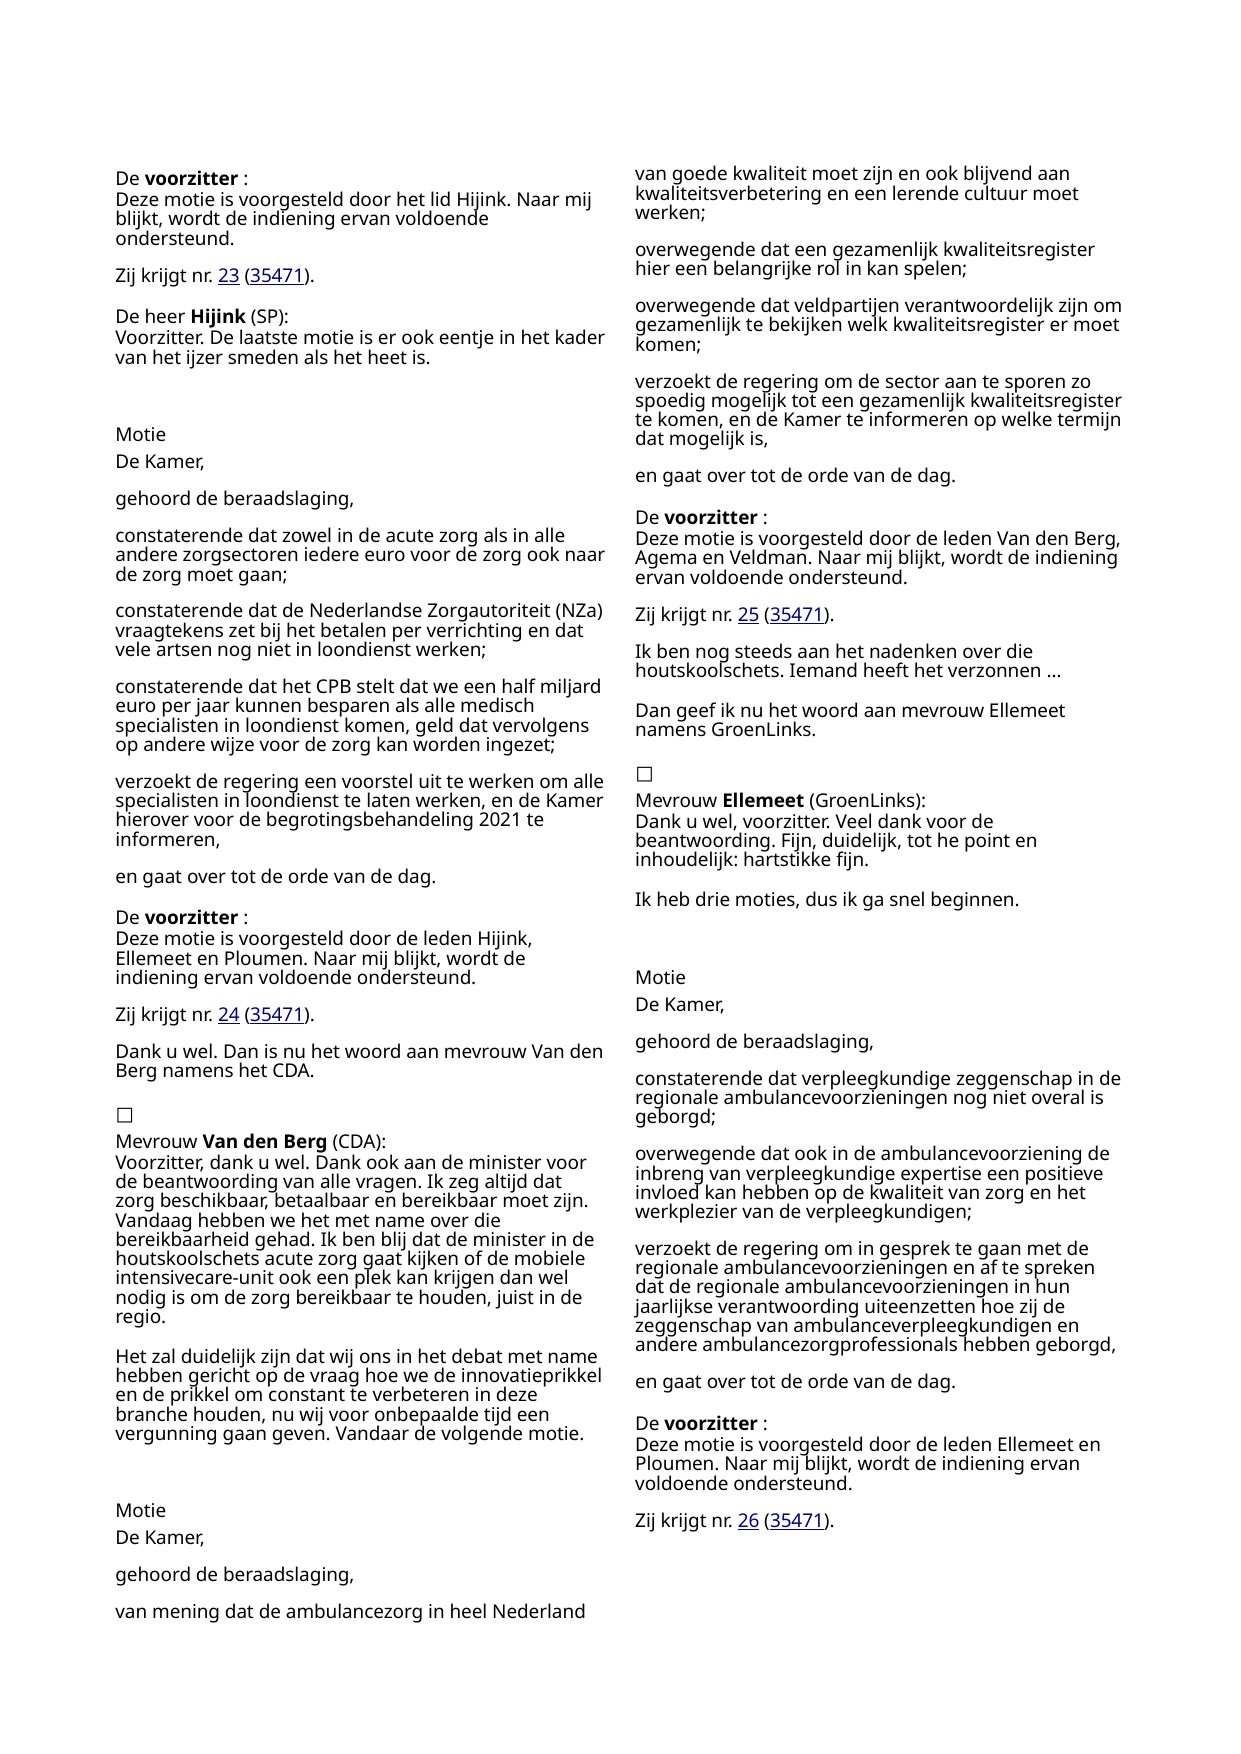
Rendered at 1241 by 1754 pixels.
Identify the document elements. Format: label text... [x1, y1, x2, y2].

text Zij krijgt nr. 25 (35471). [635, 606, 1125, 625]
text verzoekt de regering een voorstel uit te werken om alle specialisten in loondienst te laten werken, en de Kamer hierover voor de begrotingsbehandeling 2021 te informeren, [115, 773, 605, 850]
text De voorzitter : [635, 504, 1125, 530]
text Deze motie is voorgesteld door de leden Hijink, Ellemeet en Ploumen. Naar mij blijkt, wordt de indiening ervan voldoende ondersteund. [115, 930, 605, 988]
text verzoekt de regering om de sector aan te sporen zo spoedig mogelijk tot een gezamenlijk kwaliteitsregister te komen, en de Kamer te informeren op welke termijn dat mogelijk is, [635, 373, 1125, 450]
text De heer Hijink (SP): [115, 304, 605, 329]
text Mevrouw Van den Berg (CDA): [115, 1128, 605, 1154]
text De Kamer, [115, 1529, 605, 1549]
text Ik ben nog steeds aan het nadenken over die houtskoolschets. Iemand heeft het verzonnen … [635, 643, 1125, 681]
text Voorzitter, dank u wel. Dank ook aan de minister voor de beantwoording van alle vragen. Ik zeg altijd dat zorg beschikbaar, betaalbaar en bereikbaar moet zijn. Vandaag hebben we het met name over die bereikbaarheid gehad. Ik ben blij dat de minister in de houtskoolschets acute zorg gaat kijken of de mobiele intensivecare-unit ook een plek kan krijgen dan wel nodig is om de zorg bereikbaar te houden, juist in de regio. [115, 1154, 605, 1327]
text Dank u wel. Dan is nu het woord aan mevrouw Van den Berg namens het CDA. [115, 1043, 605, 1081]
text en gaat over tot de orde van de dag. [635, 1373, 1125, 1393]
text De voorzitter : [115, 165, 605, 191]
text van goede kwaliteit moet zijn en ook blijvend aan kwaliteitsverbetering en een lerende cultuur moet werken; [635, 165, 1125, 223]
text verzoekt de regering om in gesprek te gaan met de regionale ambulancevoorzieningen en af te spreken dat de regionale ambulancevoorzieningen in hun jaarlijkse verantwoording uiteenzetten hoe zij de zeggenschap van ambulanceverpleegkundigen en andere ambulancezorgprofessionals hebben geborgd, [635, 1240, 1125, 1356]
text en gaat over tot de orde van de dag. [115, 868, 605, 887]
text ⬜ [635, 761, 1125, 787]
text Zij krijgt nr. 24 (35471). [115, 1006, 605, 1025]
text De Kamer, [115, 453, 605, 472]
text constaterende dat de Nederlandse Zorgautoriteit (NZa) vraagtekens zet bij het betalen per verrichting en dat vele artsen nog niet in loondienst werken; [115, 602, 605, 660]
text ⬜ [115, 1102, 605, 1128]
text Mevrouw Ellemeet (GroenLinks): [635, 787, 1125, 813]
text Motie [115, 421, 605, 447]
text Ik heb drie moties, dus ik ga snel beginnen. [635, 891, 1125, 911]
text van mening dat de ambulancezorg in heel Nederland [115, 1603, 605, 1623]
text constaterende dat het CPB stelt dat we een half miljard euro per jaar kunnen besparen als alle medisch specialisten in loondienst komen, geld dat vervolgens op andere wijze voor de zorg kan worden ingezet; [115, 678, 605, 755]
text constaterende dat zowel in de acute zorg als in alle andere zorgsectoren iedere euro voor de zorg ook naar de zorg moet gaan; [115, 527, 605, 585]
text De voorzitter : [115, 904, 605, 930]
text en gaat over tot de orde van de dag. [635, 467, 1125, 487]
text Motie [635, 964, 1125, 990]
text De voorzitter : [635, 1410, 1125, 1436]
text Dan geef ik nu het woord aan mevrouw Ellemeet namens GroenLinks. [635, 702, 1125, 741]
text Het zal duidelijk zijn dat wij ons in het debat met name hebben gericht op de vraag hoe we de innovatieprikkel en de prikkel om constant te verbeteren in deze branche houden, nu wij voor onbepaalde tijd een vergunning gaan geven. Vandaar de volgende motie. [115, 1348, 605, 1444]
text overwegende dat een gezamenlijk kwaliteitsregister hier een belangrijke rol in kan spelen; [635, 241, 1125, 279]
text Dank u wel, voorzitter. Veel dank voor de beantwoording. Fijn, duidelijk, tot he point en inhoudelijk: hartstikke fijn. [635, 813, 1125, 871]
text Voorzitter. De laatste motie is er ook eentje in het kader van het ijzer smeden als het heet is. [115, 329, 605, 368]
text overwegende dat veldpartijen verantwoordelijk zijn om gezamenlijk te bekijken welk kwaliteitsregister er moet komen; [635, 297, 1125, 355]
text overwegende dat ook in de ambulancevoorziening de inbreng van verpleegkundige expertise een positieve invloed kan hebben op de kwaliteit van zorg en het werkplezier van de verpleegkundigen; [635, 1145, 1125, 1222]
text gehoord de beraadslaging, [115, 1566, 605, 1586]
text Deze motie is voorgesteld door het lid Hijink. Naar mij blijkt, wordt de indiening ervan voldoende ondersteund. [115, 191, 605, 249]
text Deze motie is voorgesteld door de leden Ellemeet en Ploumen. Naar mij blijkt, wordt de indiening ervan voldoende ondersteund. [635, 1436, 1125, 1494]
text Zij krijgt nr. 26 (35471). [635, 1512, 1125, 1531]
text gehoord de beraadslaging, [635, 1033, 1125, 1052]
text Deze motie is voorgesteld door de leden Van den Berg, Agema en Veldman. Naar mij blijkt, wordt de indiening ervan voldoende ondersteund. [635, 530, 1125, 588]
text constaterende dat verpleegkundige zeggenschap in de regionale ambulancevoorzieningen nog niet overal is geborgd; [635, 1070, 1125, 1127]
text De Kamer, [635, 996, 1125, 1015]
text Zij krijgt nr. 23 (35471). [115, 267, 605, 286]
text gehoord de beraadslaging, [115, 490, 605, 509]
text Motie [115, 1498, 605, 1523]
